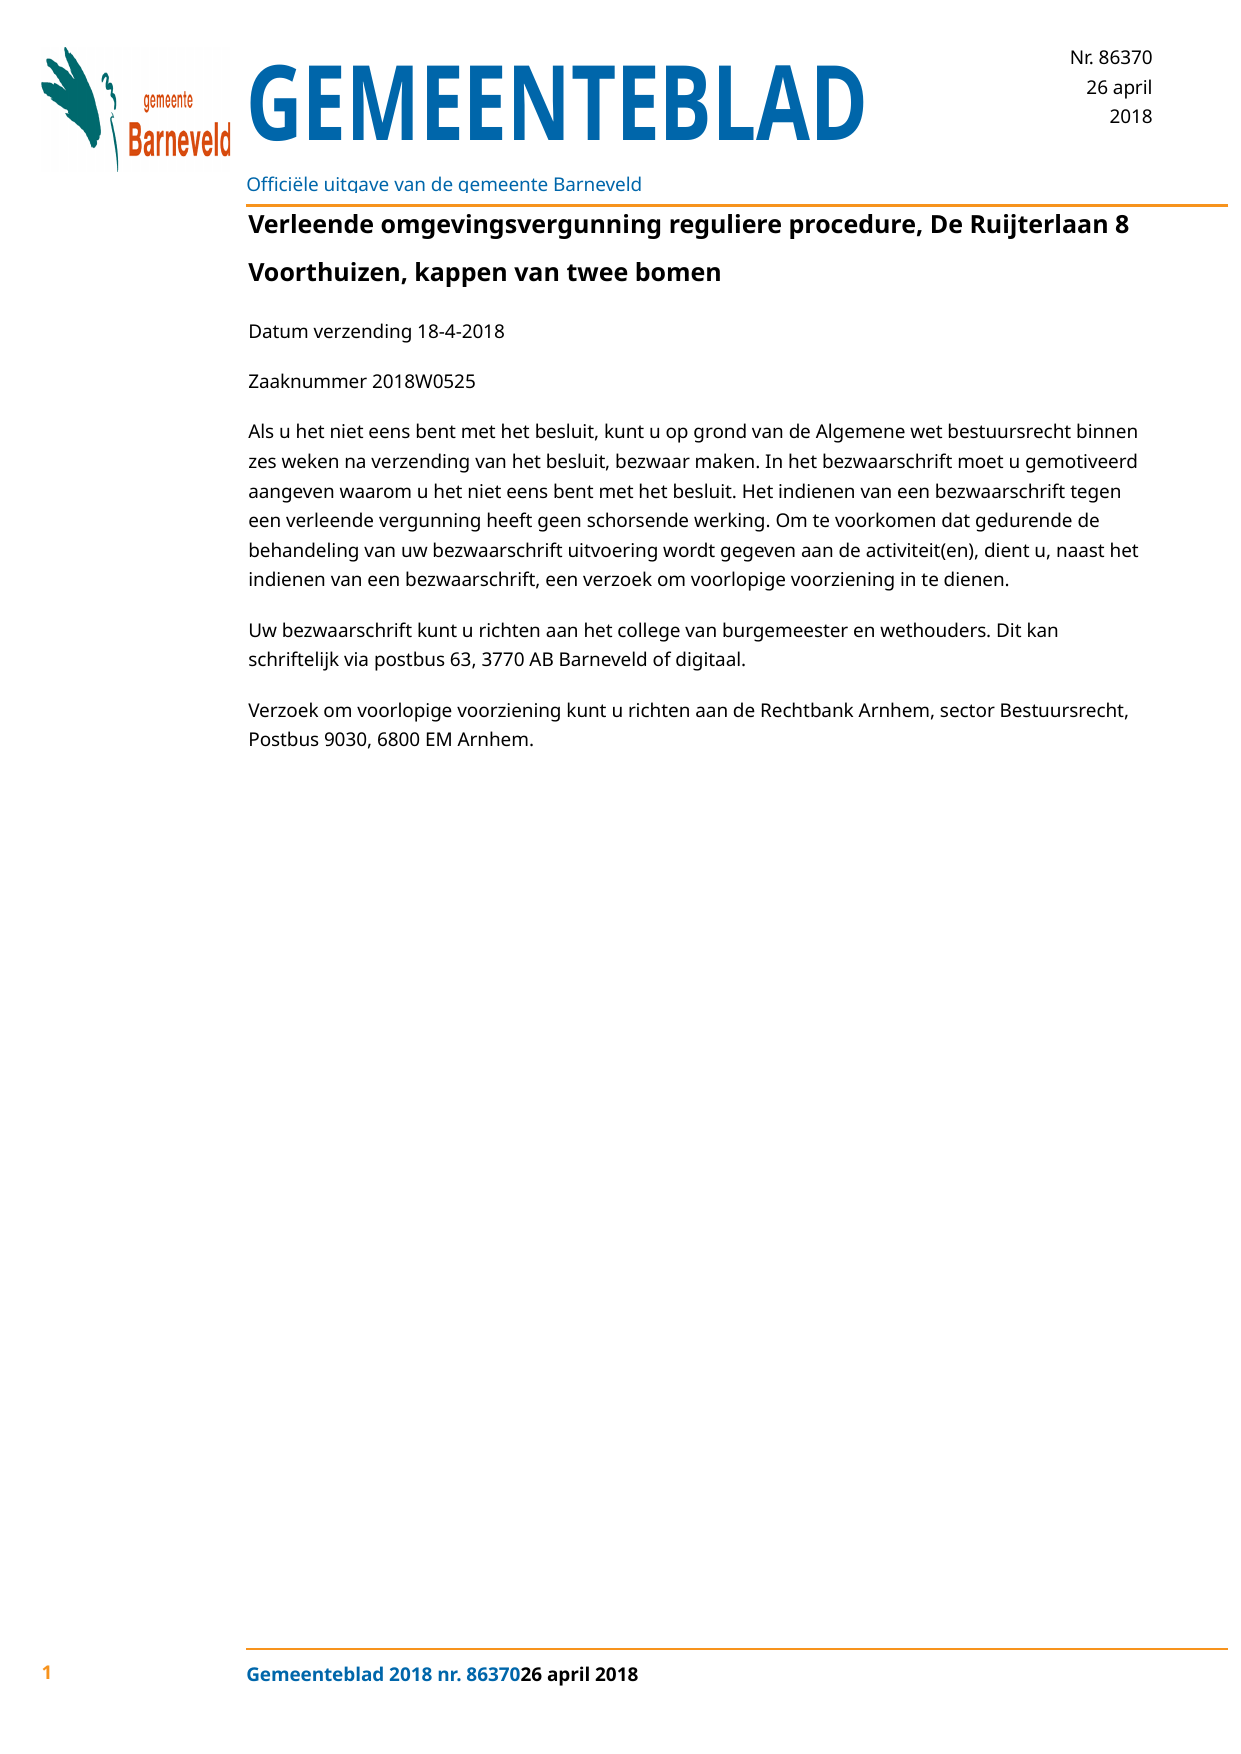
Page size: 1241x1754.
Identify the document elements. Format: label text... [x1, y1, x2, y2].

picture [41, 47, 231, 172]
text Als u het niet eens bent met het besluit, kunt u op grond van de Algemene wet bestuursrecht binnen zes weken na verzending van het besluit, bezwaar maken. In het bezwaarschrift moet u gemotiveerd aangeven waarom u het niet eens bent met het besluit. Het indienen van een bezwaarschrift tegen een verleende vergunning heeft geen schorsende werking. Om te voorkomen dat gedurende de behandeling van uw bezwaarschrift uitvoering wordt gegeven aan de activiteit(en), dient u, naast het indienen van een bezwaarschrift, een verzoek om voorlopige voorziening in te dienen. [248, 419, 1152, 592]
text Verzoek om voorlopige voorziening kunt u richten aan de Rechtbank Arnhem, sector Bestuursrecht, Postbus 9030, 6800 EM Arnhem. [248, 697, 1152, 752]
text Zaaknummer 2018W0525 [248, 368, 1152, 394]
text Uw bezwaarschrift kunt u richten aan het college van burgemeester en wethouders. Dit kan schriftelijk via postbus 63, 3770 AB Barneveld of digitaal. [248, 617, 1152, 672]
text Datum verzending 18-4-2018 [248, 318, 1152, 344]
text Verleende omgevingsvergunning reguliere procedure, De Ruijterlaan 8 Voorthuizen, kappen van twee bomen [248, 207, 1152, 288]
